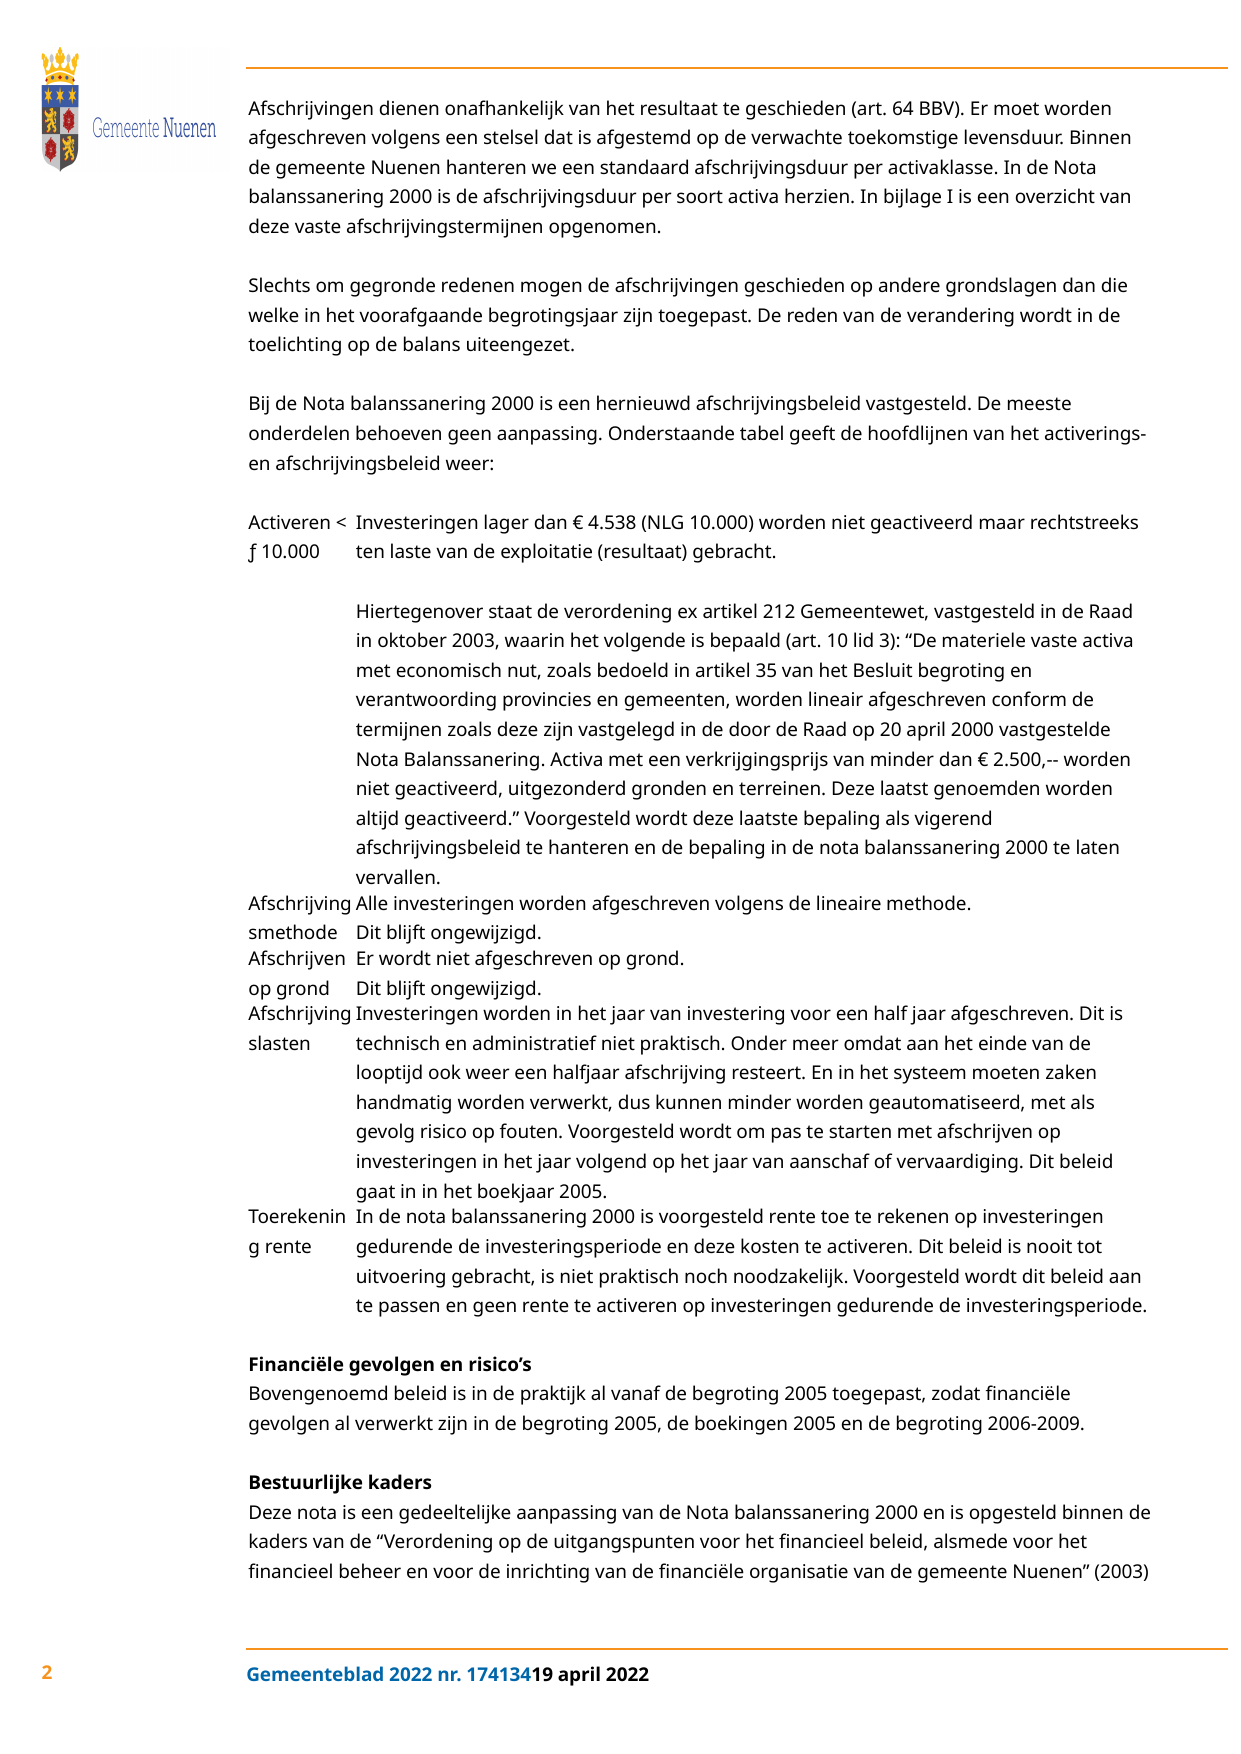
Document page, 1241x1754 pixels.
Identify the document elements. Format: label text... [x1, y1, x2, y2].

table_cell In de nota balanssanering 2000 is voorgesteld rente toe te rekenen op investeringen gedurende de investeringsperiode en deze kosten te activeren. Dit beleid is nooit tot uitvoering gebracht, is niet praktisch noch noodzakelijk. Voorgesteld wordt dit beleid aan te passen en geen rente te activeren op investeringen gedurende de investeringsperiode. [356, 1204, 1152, 1318]
text Slechts om gegronde redenen mogen de afschrijvingen geschieden op andere grondslagen dan die welke in het voorafgaande begrotingsjaar zijn toegepast. De reden van de verandering wordt in de toelichting op de balans uiteengezet. [248, 272, 1152, 357]
picture [41, 47, 231, 172]
table_cell Afschrijvingsmethode [248, 890, 356, 945]
table_cell Alle investeringen worden afgeschreven volgens de lineaire methode. Dit blijft ongewijzigd. [356, 890, 1152, 945]
text Bestuurlijke kaders [248, 1469, 1152, 1495]
table_header Activeren < ƒ 10.000 [248, 509, 356, 890]
text Afschrijvingen dienen onafhankelijk van het resultaat te geschieden (art. 64 BBV). Er moet worden afgeschreven volgens een stelsel dat is afgestemd op de verwachte toekomstige levensduur. Binnen de gemeente Nuenen hanteren we een standaard afschrijvingsduur per activaklasse. In de Nota balanssanering 2000 is de afschrijvingsduur per soort activa herzien. In bijlage I is een overzicht van deze vaste afschrijvingstermijnen opgenomen. [248, 95, 1152, 239]
table_cell Afschrijvingslasten [248, 1000, 356, 1204]
table_cell Er wordt niet afgeschreven op grond. Dit blijft ongewijzigd. [356, 945, 1152, 1000]
text Bij de Nota balanssanering 2000 is een hernieuwd afschrijvingsbeleid vastgesteld. De meeste onderdelen behoeven geen aanpassing. Onderstaande tabel geeft de hoofdlijnen van het activerings- en afschrijvingsbeleid weer: [248, 391, 1152, 476]
table_cell Investeringen worden in het jaar van investering voor een half jaar afgeschreven. Dit is technisch en administratief niet praktisch. Onder meer omdat aan het einde van de looptijd ook weer een halfjaar afschrijving resteert. En in het systeem moeten zaken handmatig worden verwerkt, dus kunnen minder worden geautomatiseerd, met als gevolg risico op fouten. Voorgesteld wordt om pas te starten met afschrijven op investeringen in het jaar volgend op het jaar van aanschaf of vervaardiging. Dit beleid gaat in in het boekjaar 2005. [356, 1000, 1152, 1204]
text Deze nota is een gedeeltelijke aanpassing van de Nota balanssanering 2000 en is opgesteld binnen de kaders van de “Verordening op de uitgangspunten voor het financieel beleid, alsmede voor het financieel beheer en voor de inrichting van de financiële organisatie van de gemeente Nuenen” (2003) [248, 1499, 1152, 1584]
table_header Investeringen lager dan € 4.538 (NLG 10.000) worden niet geactiveerd maar rechtstreeks ten laste van de exploitatie (resultaat) gebracht. Hiertegenover staat de verordening ex artikel 212 Gemeentewet, vastgesteld in de Raad in oktober 2003, waarin het volgende is bepaald (art. 10 lid 3): “De materiele vaste activa met economisch nut, zoals bedoeld in artikel 35 van het Besluit begroting en verantwoording provincies en gemeenten, worden lineair afgeschreven conform de termijnen zoals deze zijn vastgelegd in de door de Raad op 20 april 2000 vastgestelde Nota Balanssanering. Activa met een verkrijgingsprijs van minder dan € 2.500,-- worden niet geactiveerd, uitgezonderd gronden en terreinen. Deze laatst genoemden worden altijd geactiveerd.” Voorgesteld wordt deze laatste bepaling als vigerend afschrijvingsbeleid te hanteren en de bepaling in de nota balanssanering 2000 te laten vervallen. [356, 509, 1152, 890]
text Bovengenoemd beleid is in de praktijk al vanaf de begroting 2005 toegepast, zodat financiële gevolgen al verwerkt zijn in de begroting 2005, de boekingen 2005 en de begroting 2006-2009. [248, 1381, 1152, 1436]
text Financiële gevolgen en risico’s [248, 1351, 1152, 1377]
table_cell Afschrijven op grond [248, 945, 356, 1000]
table_cell Toerekening rente [248, 1204, 356, 1318]
